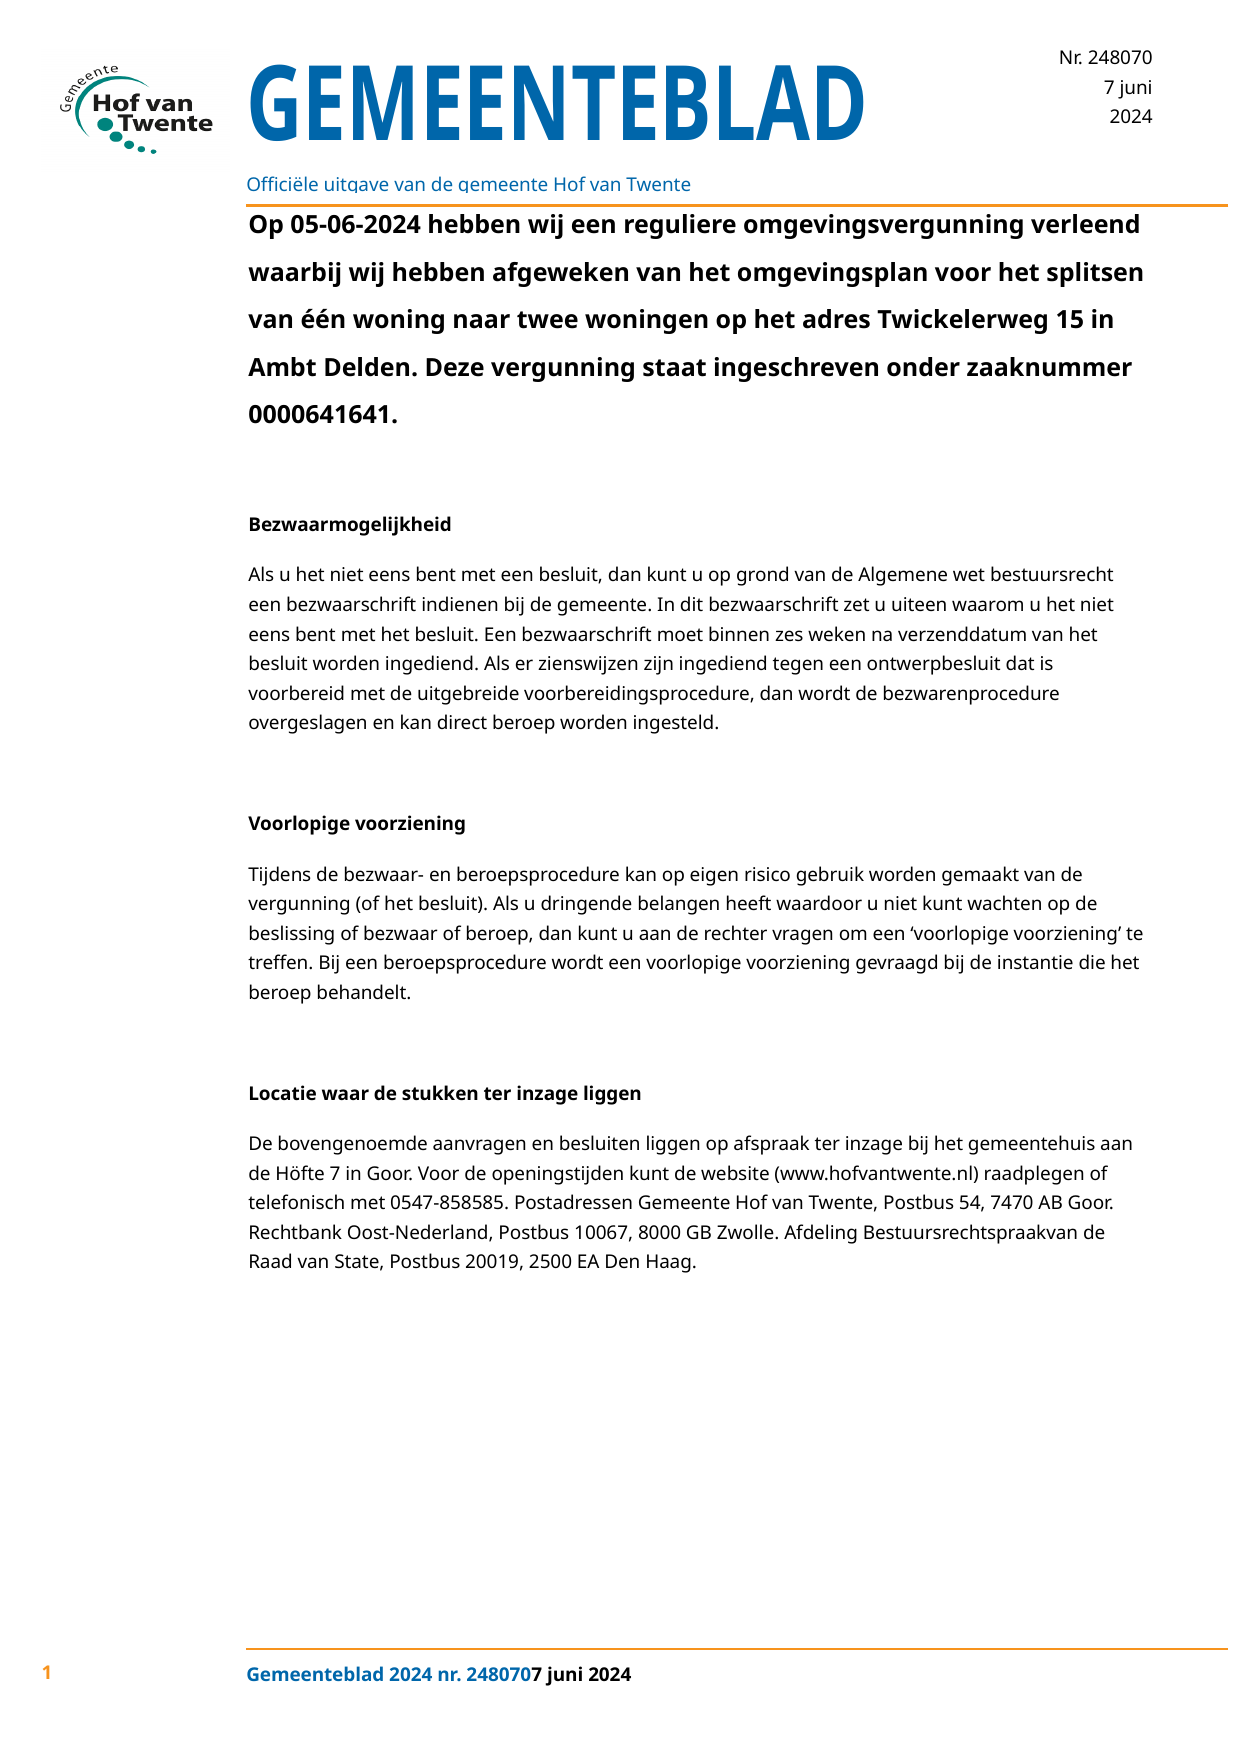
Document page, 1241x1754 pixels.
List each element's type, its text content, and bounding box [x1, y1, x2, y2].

text Op 05-06-2024 hebben wij een reguliere omgevingsvergunning verleend waarbij wij hebben afgeweken van het omgevingsplan voor het splitsen van één woning naar twee woningen op het adres Twickelerweg 15 in Ambt Delden. Deze vergunning staat ingeschreven onder zaaknummer 0000641641. [248, 207, 1152, 431]
picture [41, 47, 231, 172]
text Als u het niet eens bent met een besluit, dan kunt u op grond van de Algemene wet bestuursrecht een bezwaarschrift indienen bij de gemeente. In dit bezwaarschrift zet u uiteen waarom u het niet eens bent met het besluit. Een bezwaarschrift moet binnen zes weken na verzenddatum van het besluit worden ingediend. Als er zienswijzen zijn ingediend tegen een ontwerpbesluit dat is voorbereid met de uitgebreide voorbereidingsprocedure, dan wordt de bezwarenprocedure overgeslagen en kan direct beroep worden ingesteld. [248, 562, 1152, 735]
text Bezwaarmogelijkheid [248, 511, 1152, 537]
text Locatie waar de stukken ter inzage liggen [248, 1080, 1152, 1106]
text De bovengenoemde aanvragen en besluiten liggen op afspraak ter inzage bij het gemeentehuis aan de Höfte 7 in Goor. Voor de openingstijden kunt de website (www.hofvantwente.nl) raadplegen of telefonisch met 0547-858585. Postadressen Gemeente Hof van Twente, Postbus 54, 7470 AB Goor. Rechtbank Oost-Nederland, Postbus 10067, 8000 GB Zwolle. Afdeling Bestuursrechtspraakvan de Raad van State, Postbus 20019, 2500 EA Den Haag. [248, 1130, 1152, 1274]
text Tijdens de bezwaar- en beroepsprocedure kan op eigen risico gebruik worden gemaakt van de vergunning (of het besluit). Als u dringende belangen heeft waardoor u niet kunt wachten op de beslissing of bezwaar of beroep, dan kunt u aan de rechter vragen om een ‘voorlopige voorziening’ te treffen. Bij een beroepsprocedure wordt een voorlopige voorziening gevraagd bij de instantie die het beroep behandelt. [248, 861, 1152, 1005]
text Voorlopige voorziening [248, 810, 1152, 836]
